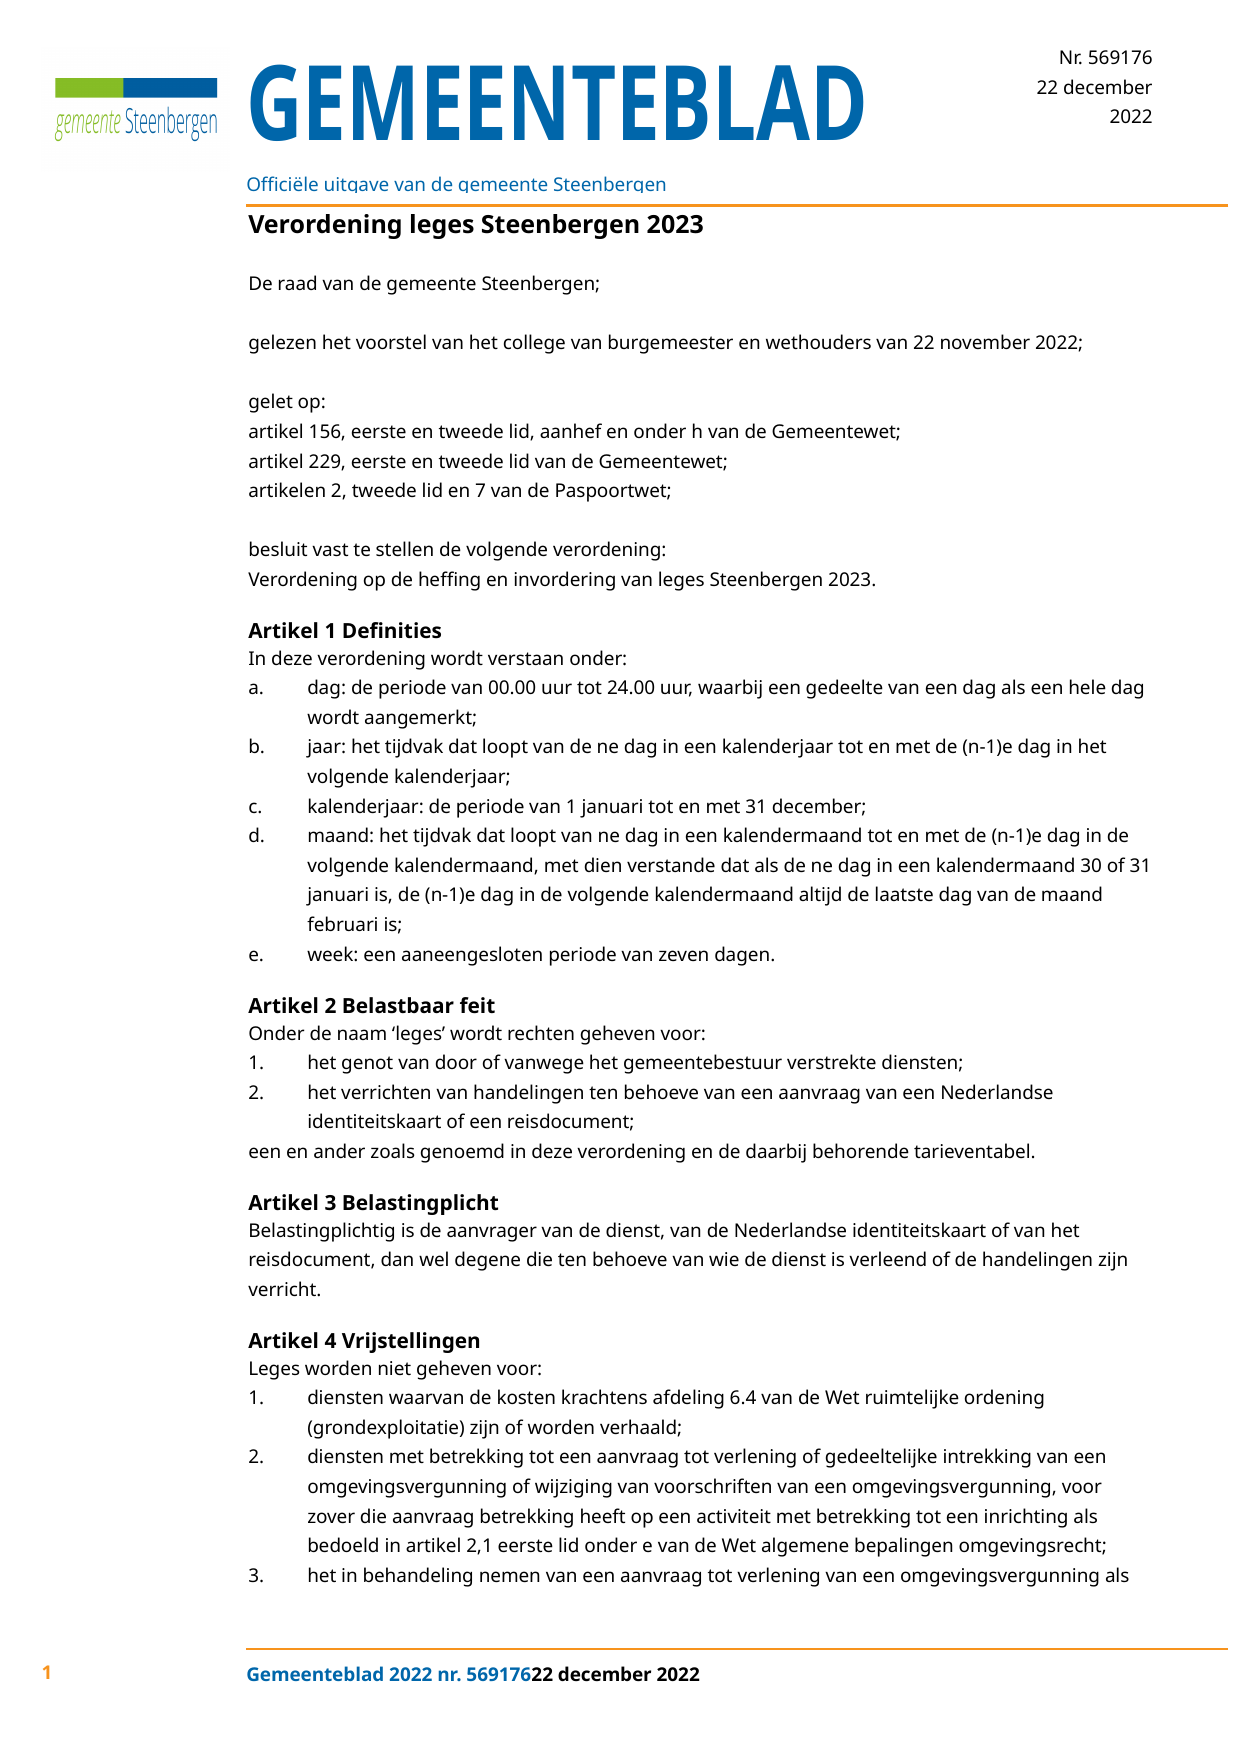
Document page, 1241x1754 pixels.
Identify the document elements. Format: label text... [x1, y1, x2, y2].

list diensten met betrekking tot een aanvraag tot verlening of gedeeltelijke intrekking van een omgevingsvergunning of wijziging van voorschriften van een omgevingsvergunning, voor zover die aanvraag betrekking heeft op een activiteit met betrekking tot een inrichting als bedoeld in artikel 2,1 eerste lid onder e van de Wet algemene bepalingen omgevingsrecht; [248, 1444, 1152, 1558]
list het verrichten van handelingen ten behoeve van een aanvraag van een Nederlandse identiteitskaart of een reisdocument; [248, 1079, 1152, 1134]
text Artikel 1 Definities [248, 617, 1152, 645]
text gelet op: [248, 389, 1152, 414]
text Verordening leges Steenbergen 2023 [248, 207, 1152, 241]
text Artikel 4 Vrijstellingen [248, 1326, 1152, 1355]
list maand: het tijdvak dat loopt van ne dag in een kalendermaand tot en met de (n-1)e dag in de volgende kalendermaand, met dien verstande dat als de ne dag in een kalendermaand 30 of 31 januari is, de (n-1)e dag in de volgende kalendermaand altijd de laatste dag van de maand februari is; [248, 822, 1152, 937]
text Belastingplichtig is de aanvrager van de dienst, van de Nederlandse identiteitskaart of van het reisdocument, dan wel degene die ten behoeve van wie de dienst is verleend of de handelingen zijn verricht. [248, 1217, 1152, 1302]
text een en ander zoals genoemd in deze verordening en de daarbij behorende tarieventabel. [248, 1138, 1152, 1164]
list jaar: het tijdvak dat loopt van de ne dag in een kalenderjaar tot en met de (n-1)e dag in het volgende kalenderjaar; [248, 734, 1152, 789]
text artikel 156, eerste en tweede lid, aanhef en onder h van de Gemeentewet; [248, 418, 1152, 444]
list week: een aaneengesloten periode van zeven dagen. [248, 941, 1152, 967]
picture [41, 47, 231, 172]
text artikelen 2, tweede lid en 7 van de Paspoortwet; [248, 477, 1152, 503]
text artikel 229, eerste en tweede lid van de Gemeentewet; [248, 448, 1152, 473]
text gelezen het voorstel van het college van burgemeester en wethouders van 22 november 2022; [248, 329, 1152, 355]
text besluit vast te stellen de volgende verordening: [248, 537, 1152, 562]
text Verordening op de heffing en invordering van leges Steenbergen 2023. [248, 566, 1152, 592]
text Leges worden niet geheven voor: [248, 1355, 1152, 1381]
list diensten waarvan de kosten krachtens afdeling 6.4 van de Wet ruimtelijke ordening (grondexploitatie) zijn of worden verhaald; [248, 1384, 1152, 1440]
text De raad van de gemeente Steenbergen; [248, 270, 1152, 296]
list dag: de periode van 00.00 uur tot 24.00 uur, waarbij een gedeelte van een dag als een hele dag wordt aangemerkt; [248, 674, 1152, 730]
text Artikel 2 Belastbaar feit [248, 991, 1152, 1020]
list het genot van door of vanwege het gemeentebestuur verstrekte diensten; [248, 1049, 1152, 1075]
text Onder de naam ‘leges’ wordt rechten geheven voor: [248, 1020, 1152, 1045]
list het in behandeling nemen van een aanvraag tot verlening van een omgevingsvergunning als [248, 1562, 1152, 1588]
text In deze verordening wordt verstaan onder: [248, 645, 1152, 671]
text Artikel 3 Belastingplicht [248, 1188, 1152, 1217]
list kalenderjaar: de periode van 1 januari tot en met 31 december; [248, 793, 1152, 819]
